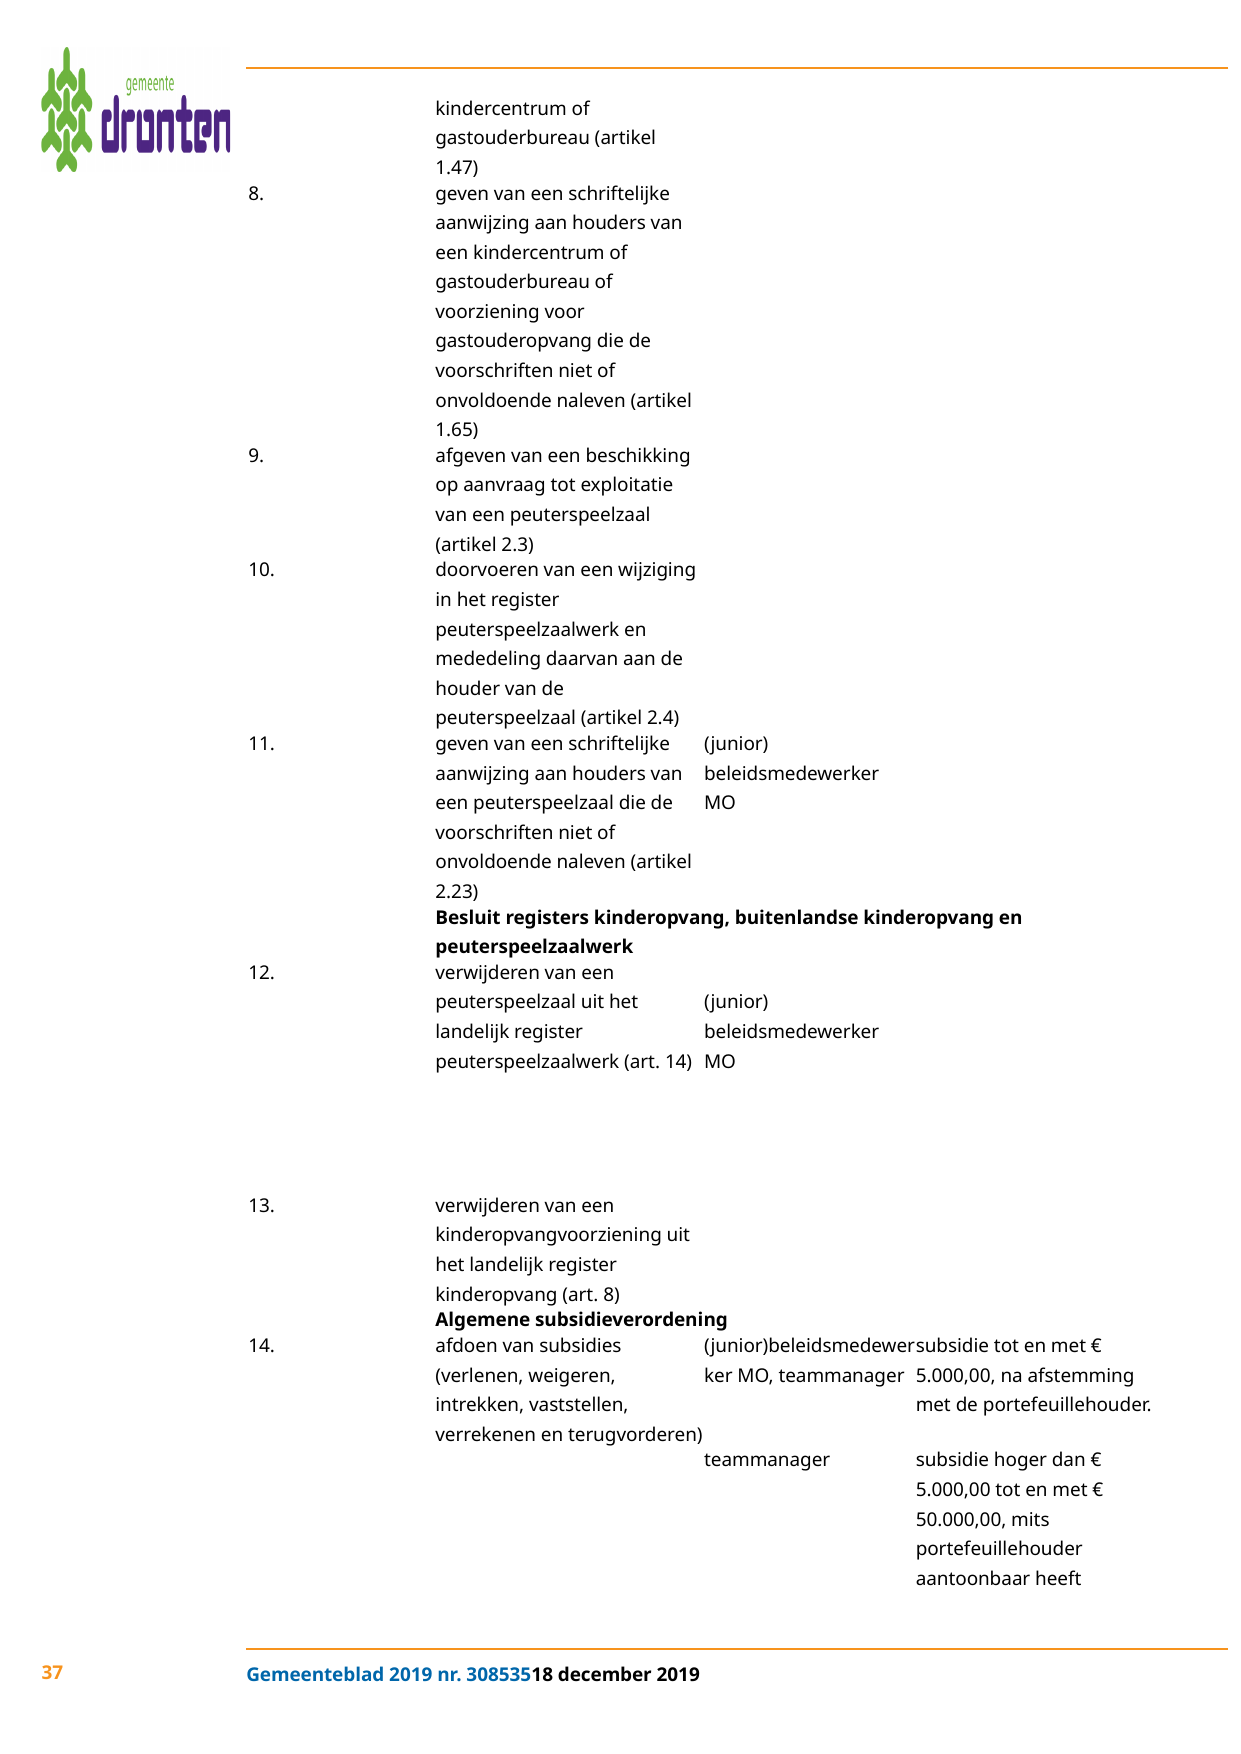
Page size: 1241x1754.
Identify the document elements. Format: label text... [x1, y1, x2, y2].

table_cell [704, 442, 916, 557]
table_cell [916, 959, 1152, 1192]
table_cell geven van een schriftelijke aanwijzing aan houders van een peuterspeelzaal die de voorschriften niet of onvoldoende naleven (artikel 2.23) [435, 730, 704, 904]
table_cell [248, 1306, 435, 1332]
table_cell (junior)beleidsmedewerker MO, teammanager [704, 1332, 916, 1447]
table_cell (junior) beleidsmedewerker MO [704, 959, 916, 1192]
table_cell subsidie hoger dan € 5.000,00 tot en met € 50.000,00, mits portefeuillehouder aantoonbaar heeft [916, 1447, 1152, 1591]
table_cell 10. [248, 557, 435, 730]
table_cell [248, 904, 435, 959]
table_cell [916, 95, 1152, 180]
table_cell [916, 1192, 1152, 1306]
table_cell [704, 557, 916, 730]
table_cell verwijderen van een kinderopvangvoorziening uit het landelijk register kinderopvang (art. 8) [435, 1192, 704, 1306]
table_cell kindercentrum of gastouderbureau (artikel 1.47) [435, 95, 704, 180]
table_cell [916, 730, 1152, 904]
table_cell [435, 1447, 704, 1591]
table_cell [916, 180, 1152, 442]
table_cell 14. [248, 1332, 435, 1447]
table_cell teammanager [704, 1447, 916, 1591]
table_cell [704, 1192, 916, 1306]
table_cell [248, 95, 435, 180]
table_cell verwijderen van een peuterspeelzaal uit het landelijk register peuterspeelzaalwerk (art. 14) [435, 959, 704, 1192]
table_cell [704, 180, 916, 442]
table_cell [916, 442, 1152, 557]
table_cell [248, 1447, 435, 1591]
table_cell Algemene subsidieverordening [435, 1306, 1152, 1332]
table_cell doorvoeren van een wijziging in het register peuterspeelzaalwerk en mededeling daarvan aan de houder van de peuterspeelzaal (artikel 2.4) [435, 557, 704, 730]
table_cell subsidie tot en met € 5.000,00, na afstemming met de portefeuillehouder. [916, 1332, 1152, 1447]
table_cell geven van een schriftelijke aanwijzing aan houders van een kindercentrum of gastouderbureau of voorziening voor gastouderopvang die de voorschriften niet of onvoldoende naleven (artikel 1.65) [435, 180, 704, 442]
table_cell afdoen van subsidies (verlenen, weigeren, intrekken, vaststellen, verrekenen en terugvorderen) [435, 1332, 704, 1447]
table_cell afgeven van een beschikking op aanvraag tot exploitatie van een peuterspeelzaal (artikel 2.3) [435, 442, 704, 557]
table_cell [916, 557, 1152, 730]
table_cell 8. [248, 180, 435, 442]
table_cell 11. [248, 730, 435, 904]
table_cell [704, 95, 916, 180]
table_cell 9. [248, 442, 435, 557]
table_cell (junior) beleidsmedewerker MO [704, 730, 916, 904]
table_cell Besluit registers kinderopvang, buitenlandse kinderopvang en peuterspeelzaalwerk [435, 904, 1152, 959]
table_cell 13. [248, 1192, 435, 1306]
table_cell 12. [248, 959, 435, 1192]
picture [41, 47, 231, 172]
